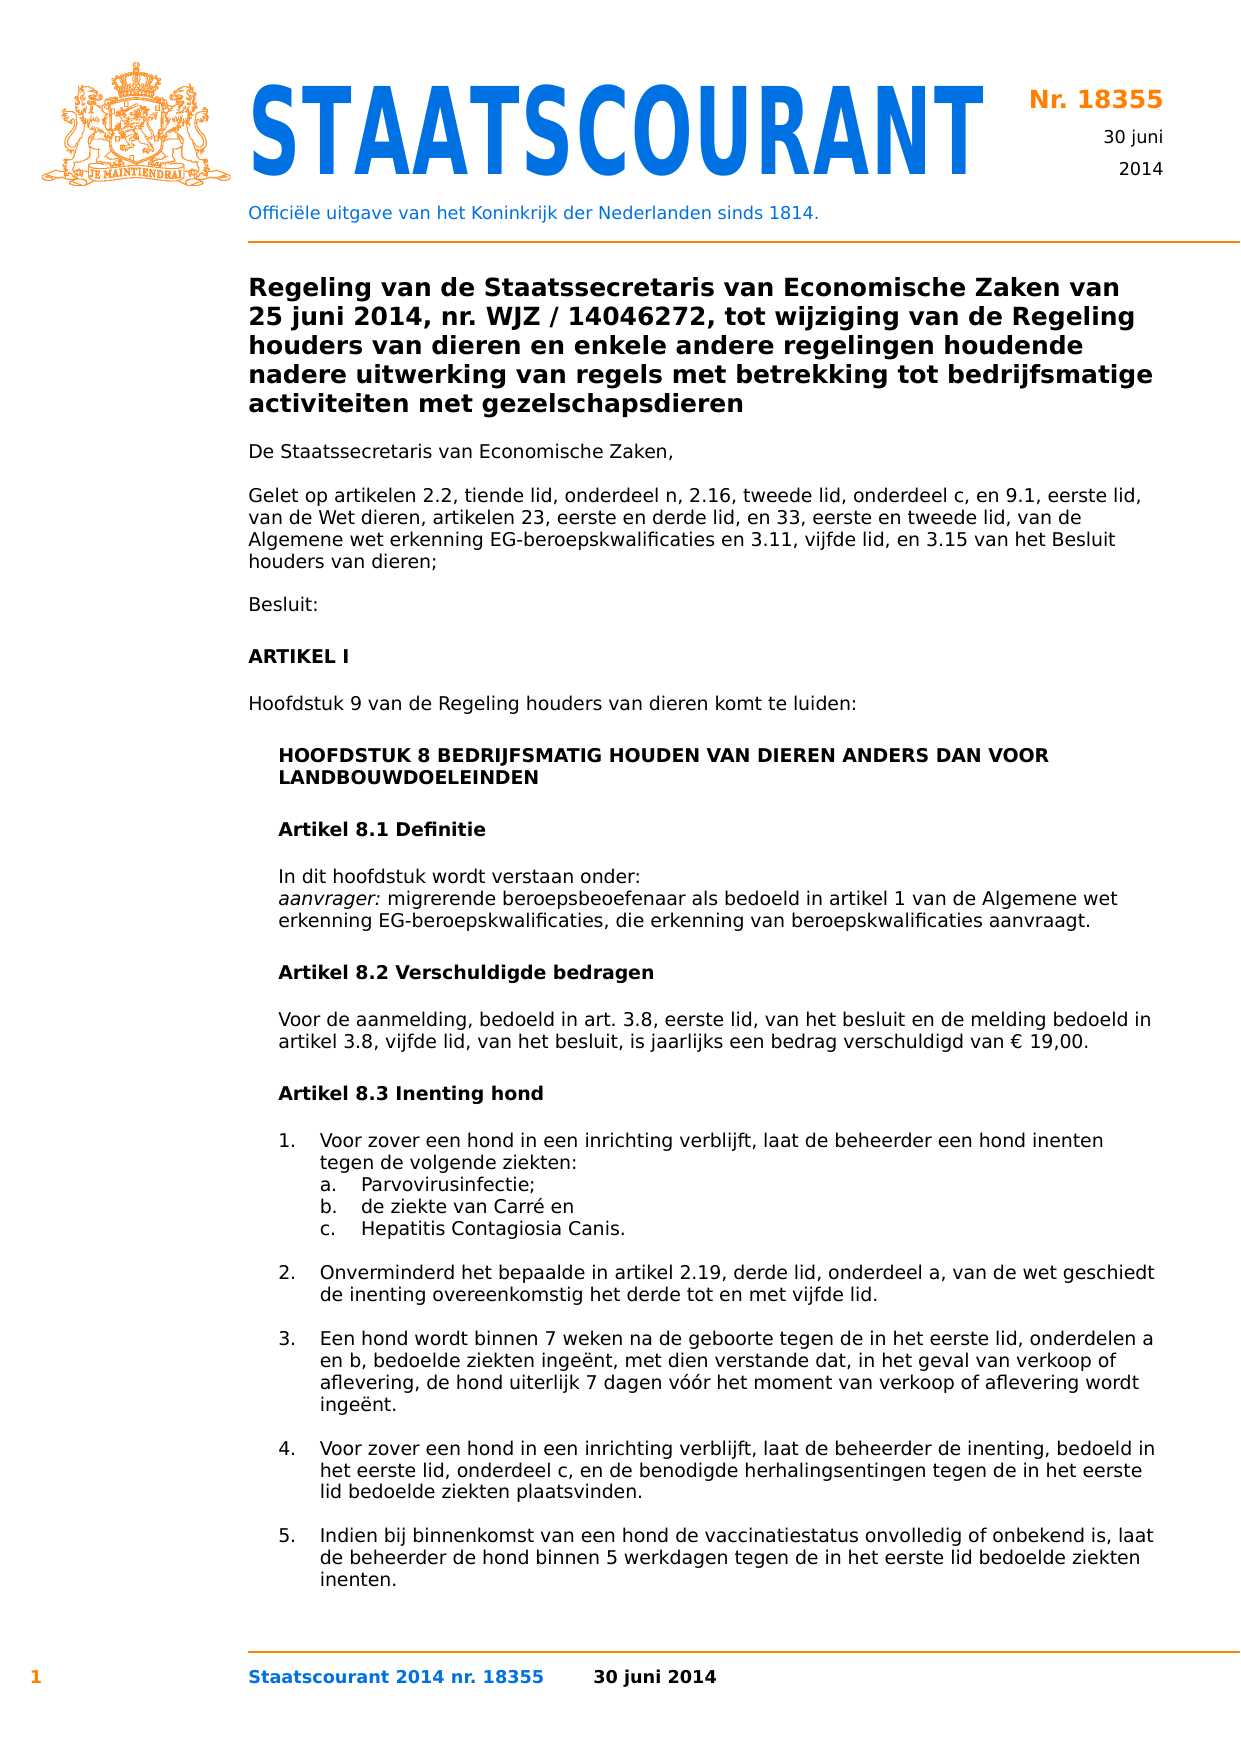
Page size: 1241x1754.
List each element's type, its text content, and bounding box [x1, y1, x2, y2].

subtitle Regeling van de Staatssecretaris van Economische Zaken van 25 juni 2014, nr. WJZ / 14046272, tot wijziging van de Regeling houders van dieren en enkele andere regelingen houdende nadere uitwerking van regels met betrekking tot bedrijfsmatige activiteiten met gezelschapsdieren [248, 273, 1163, 419]
table_header [25, 62, 248, 241]
text c. Hepatitis Contagiosia Canis. [319, 1218, 1163, 1240]
table_cell Officiële uitgave van het Koninkrijk der Nederlanden sinds 1814. [248, 203, 1240, 241]
text Gelet op artikelen 2.2, tiende lid, onderdeel n, 2.16, tweede lid, onderdeel c, en 9.1, eerste lid, van de Wet dieren, artikelen 23, eerste en derde lid, en 33, eerste en tweede lid, van de Algemene wet erkenning EG-beroepskwalificaties en 3.11, vijfde lid, en 3.15 van het Besluit houders van dieren; [248, 484, 1163, 572]
text Hoofdstuk 9 van de Regeling houders van dieren komt te luiden: [248, 693, 1163, 715]
text 1. Voor zover een hond in een inrichting verblijft, laat de beheerder een hond inenten tegen de volgende ziekten: [278, 1130, 1163, 1174]
table_header STAATSCOURANT [248, 62, 998, 203]
subtitle Artikel 8.1 Definitie [278, 819, 1163, 841]
text aanvrager: migrerende beroepsbeoefenaar als bedoeld in artikel 1 van de Algemene wet erkenning EG-beroepskwalificaties, die erkenning van beroepskwalificaties aanvraagt. [278, 888, 1163, 932]
table_cell 2014 [998, 153, 1240, 203]
text Voor de aanmelding, bedoeld in art. 3.8, eerste lid, van het besluit en de melding bedoeld in artikel 3.8, vijfde lid, van het besluit, is jaarlijks een bedrag verschuldigd van € 19,00. [278, 1009, 1163, 1053]
text De Staatssecretaris van Economische Zaken, [248, 441, 1163, 463]
text b. de ziekte van Carré en [319, 1196, 1163, 1218]
text In dit hoofdstuk wordt verstaan onder: [278, 866, 1163, 888]
text Besluit: [248, 594, 1163, 616]
subtitle Artikel 8.2 Verschuldigde bedragen [278, 962, 1163, 984]
picture [41, 62, 231, 186]
subtitle HOOFDSTUK 8 BEDRIJFSMATIG HOUDEN VAN DIEREN ANDERS DAN VOOR LANDBOUWDOELEINDEN [278, 745, 1163, 789]
table_header Nr. 18355 [998, 62, 1240, 121]
text 5. Indien bij binnenkomst van een hond de vaccinatiestatus onvolledig of onbekend is, laat de beheerder de hond binnen 5 werkdagen tegen de in het eerste lid bedoelde ziekten inenten. [278, 1525, 1163, 1591]
subtitle Artikel 8.3 Inenting hond [278, 1083, 1163, 1105]
subtitle ARTIKEL I [248, 646, 1163, 668]
text a. Parvovirusinfectie; [319, 1174, 1163, 1196]
text 4. Voor zover een hond in een inrichting verblijft, laat de beheerder de inenting, bedoeld in het eerste lid, onderdeel c, en de benodigde herhalingsentingen tegen de in het eerste lid bedoelde ziekten plaatsvinden. [278, 1437, 1163, 1503]
text 3. Een hond wordt binnen 7 weken na de geboorte tegen de in het eerste lid, onderdelen a en b, bedoelde ziekten ingeënt, met dien verstande dat, in het geval van verkoop of aflevering, de hond uiterlijk 7 dagen vóór het moment van verkoop of aflevering wordt ingeënt. [278, 1328, 1163, 1416]
text 2. Onverminderd het bepaalde in artikel 2.19, derde lid, onderdeel a, van de wet geschiedt de inenting overeenkomstig het derde tot en met vijfde lid. [278, 1262, 1163, 1306]
table_cell 30 juni [998, 121, 1240, 153]
